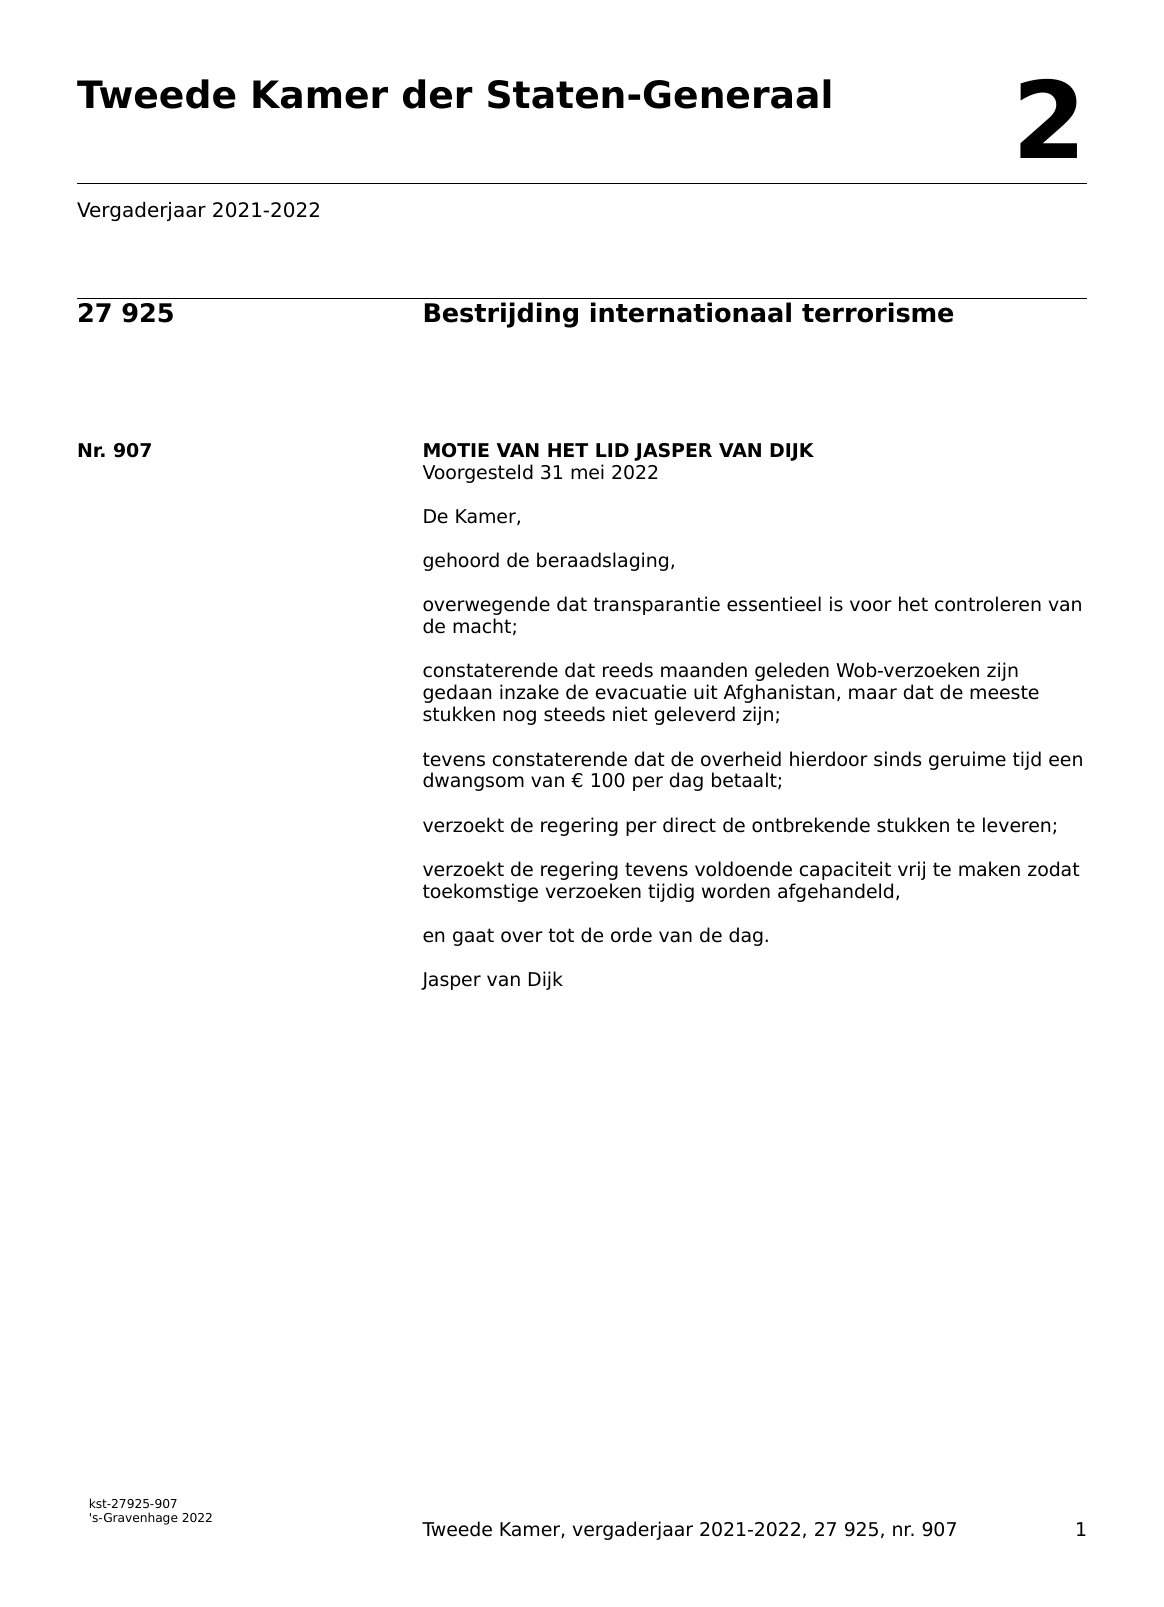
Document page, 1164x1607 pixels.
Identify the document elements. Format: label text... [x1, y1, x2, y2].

text kst-27925-907 [88, 1497, 323, 1511]
text De Kamer, [422, 506, 1087, 528]
text 's-Gravenhage 2022 [88, 1511, 323, 1525]
text gehoord de beraadslaging, [422, 550, 1087, 572]
table_header 2 [886, 59, 1087, 183]
table_cell Vergaderjaar 2021-2022 [77, 184, 1087, 298]
text en gaat over tot de orde van de dag. [422, 925, 1087, 947]
subtitle Nr. 907 MOTIE VAN HET LID JASPER VAN DIJK [77, 440, 1087, 462]
text Jasper van Dijk [422, 969, 1087, 991]
table_header Tweede Kamer der Staten-Generaal [77, 59, 886, 183]
text Voorgesteld 31 mei 2022 [422, 462, 1087, 484]
text overwegende dat transparantie essentieel is voor het controleren van de macht; [422, 594, 1087, 638]
text verzoekt de regering per direct de ontbrekende stukken te leveren; [422, 814, 1087, 837]
text tevens constaterende dat de overheid hierdoor sinds geruime tijd een dwangsom van € 100 per dag betaalt; [422, 748, 1087, 792]
subtitle 27 925 Bestrijding internationaal terrorisme [77, 299, 1087, 329]
text constaterende dat reeds maanden geleden Wob-verzoeken zijn gedaan inzake de evacuatie uit Afghanistan, maar dat de meeste stukken nog steeds niet geleverd zijn; [422, 660, 1087, 726]
text verzoekt de regering tevens voldoende capaciteit vrij te maken zodat toekomstige verzoeken tijdig worden afgehandeld, [422, 859, 1087, 903]
